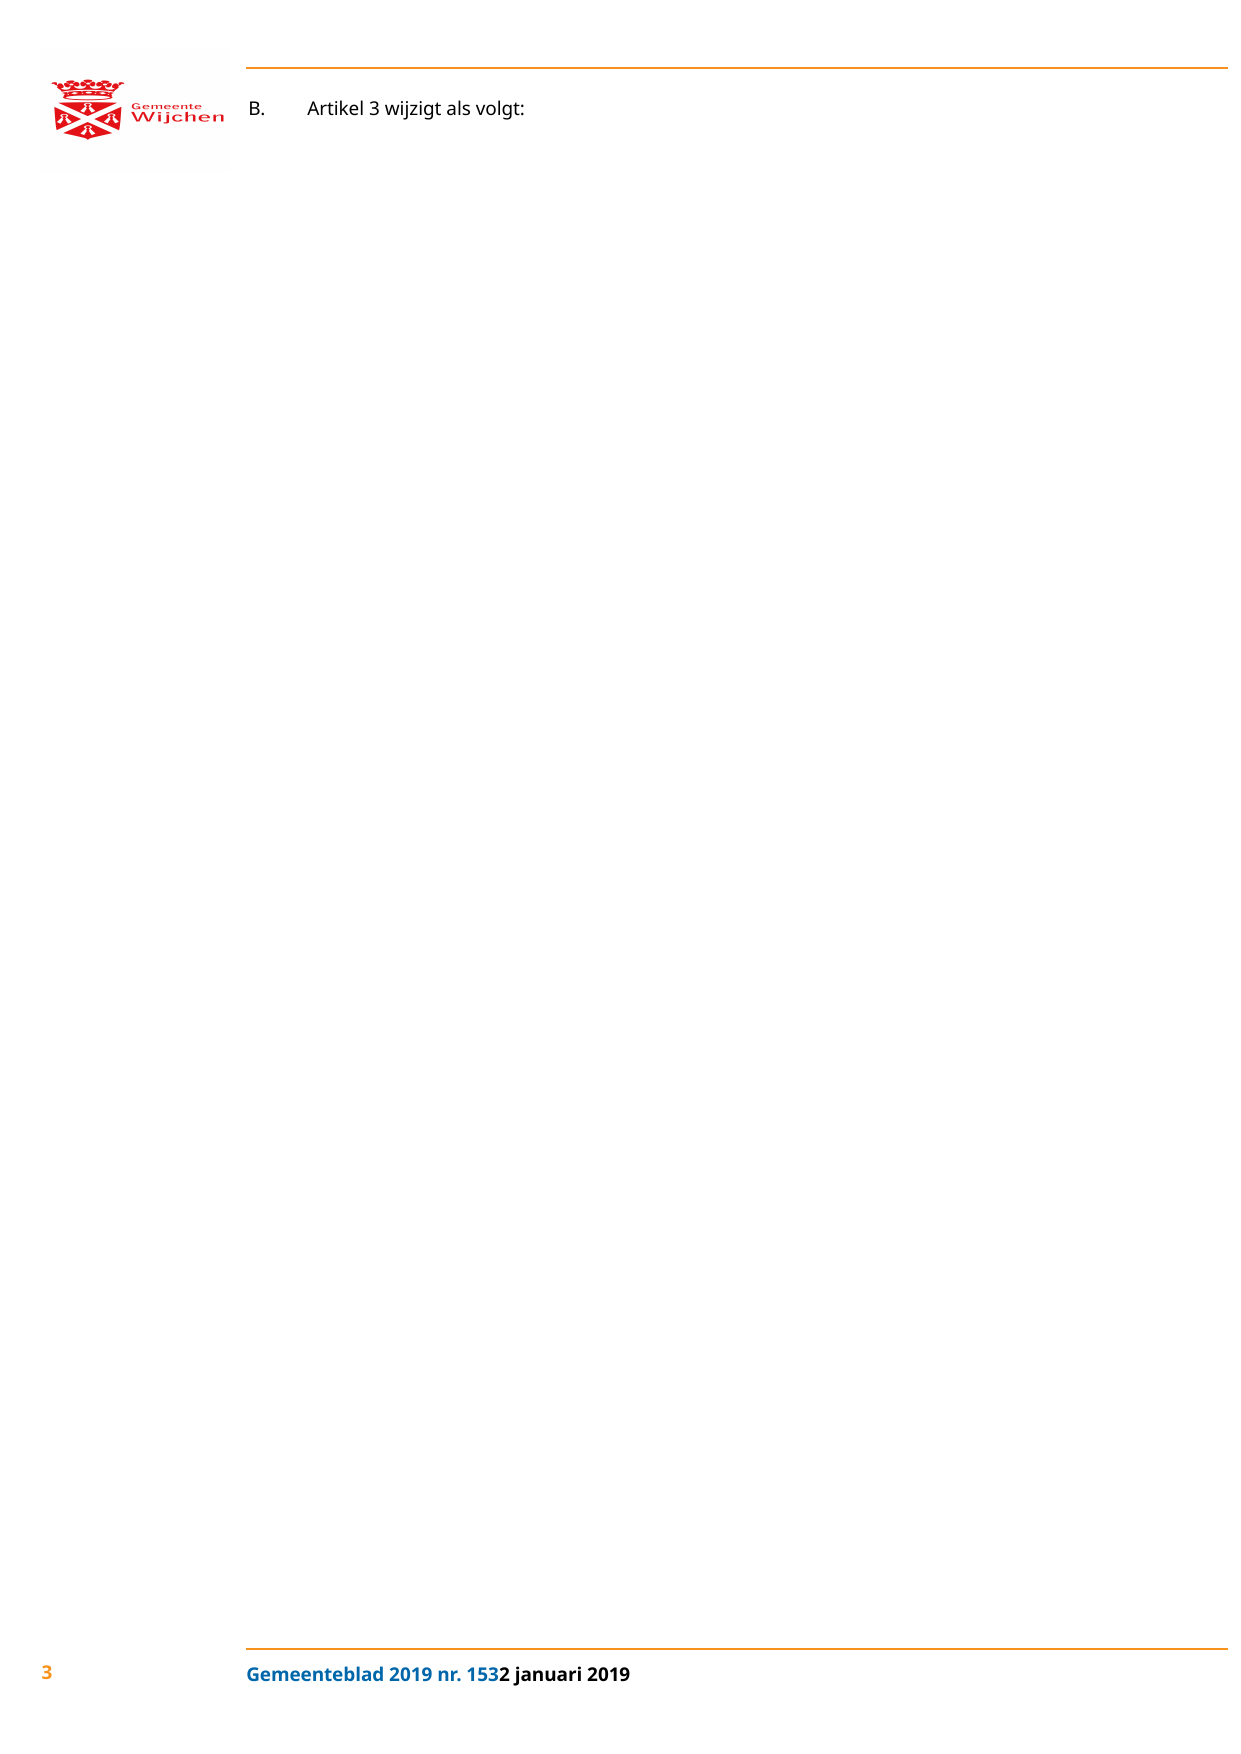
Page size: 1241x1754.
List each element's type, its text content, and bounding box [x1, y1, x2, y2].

picture [41, 47, 231, 172]
list Artikel 3 wijzigt als volgt: [248, 95, 1152, 121]
